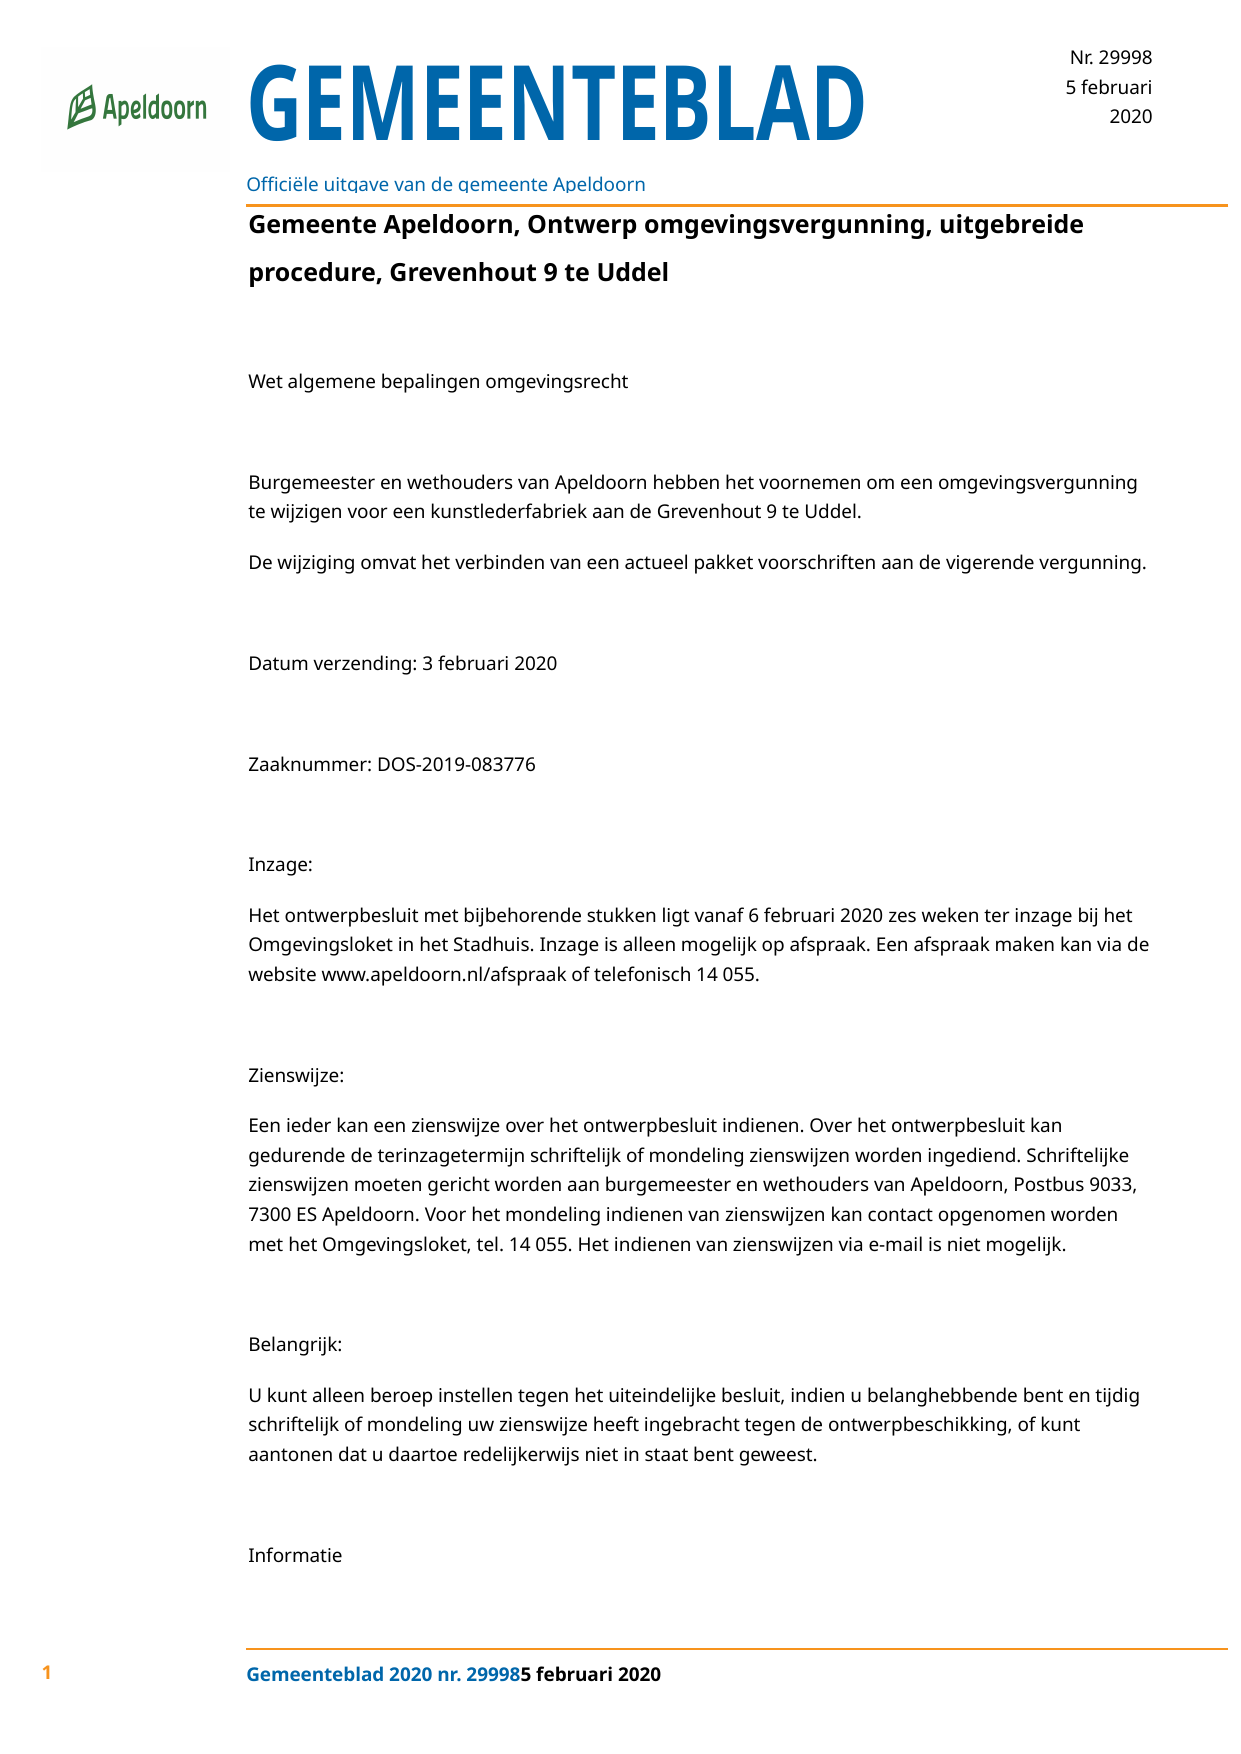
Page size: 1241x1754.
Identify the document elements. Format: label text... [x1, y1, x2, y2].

text Datum verzending: 3 februari 2020 [248, 650, 1152, 676]
text U kunt alleen beroep instellen tegen het uiteindelijke besluit, indien u belanghebbende bent en tijdig schriftelijk of mondeling uw zienswijze heeft ingebracht tegen de ontwerpbeschikking, of kunt aantonen dat u daartoe redelijkerwijs niet in staat bent geweest. [248, 1382, 1152, 1467]
text Zaaknummer: DOS-2019-083776 [248, 751, 1152, 777]
text Een ieder kan een zienswijze over het ontwerpbesluit indienen. Over het ontwerpbesluit kan gedurende de terinzagetermijn schriftelijk of mondeling zienswijzen worden ingediend. Schriftelijke zienswijzen moeten gericht worden aan burgemeester en wethouders van Apeldoorn, Postbus 9033, 7300 ES Apeldoorn. Voor het mondeling indienen van zienswijzen kan contact opgenomen worden met het Omgevingsloket, tel. 14 055. Het indienen van zienswijzen via e-mail is niet mogelijk. [248, 1112, 1152, 1257]
text De wijziging omvat het verbinden van een actueel pakket voorschriften aan de vigerende vergunning. [248, 549, 1152, 575]
text Zienswijze: [248, 1062, 1152, 1088]
text Burgemeester en wethouders van Apeldoorn hebben het voornemen om een omgevingsvergunning te wijzigen voor een kunstlederfabriek aan de Grevenhout 9 te Uddel. [248, 469, 1152, 524]
text Wet algemene bepalingen omgevingsrecht [248, 368, 1152, 394]
text Belangrijk: [248, 1332, 1152, 1357]
text Het ontwerpbesluit met bijbehorende stukken ligt vanaf 6 februari 2020 zes weken ter inzage bij het Omgevingsloket in het Stadhuis. Inzage is alleen mogelijk op afspraak. Een afspraak maken kan via de website www.apeldoorn.nl/afspraak of telefonisch 14 055. [248, 902, 1152, 987]
text Gemeente Apeldoorn, Ontwerp omgevingsvergunning, uitgebreide procedure, Grevenhout 9 te Uddel [248, 207, 1152, 288]
text Informatie [248, 1542, 1152, 1568]
text Inzage: [248, 852, 1152, 877]
picture [41, 47, 231, 172]
